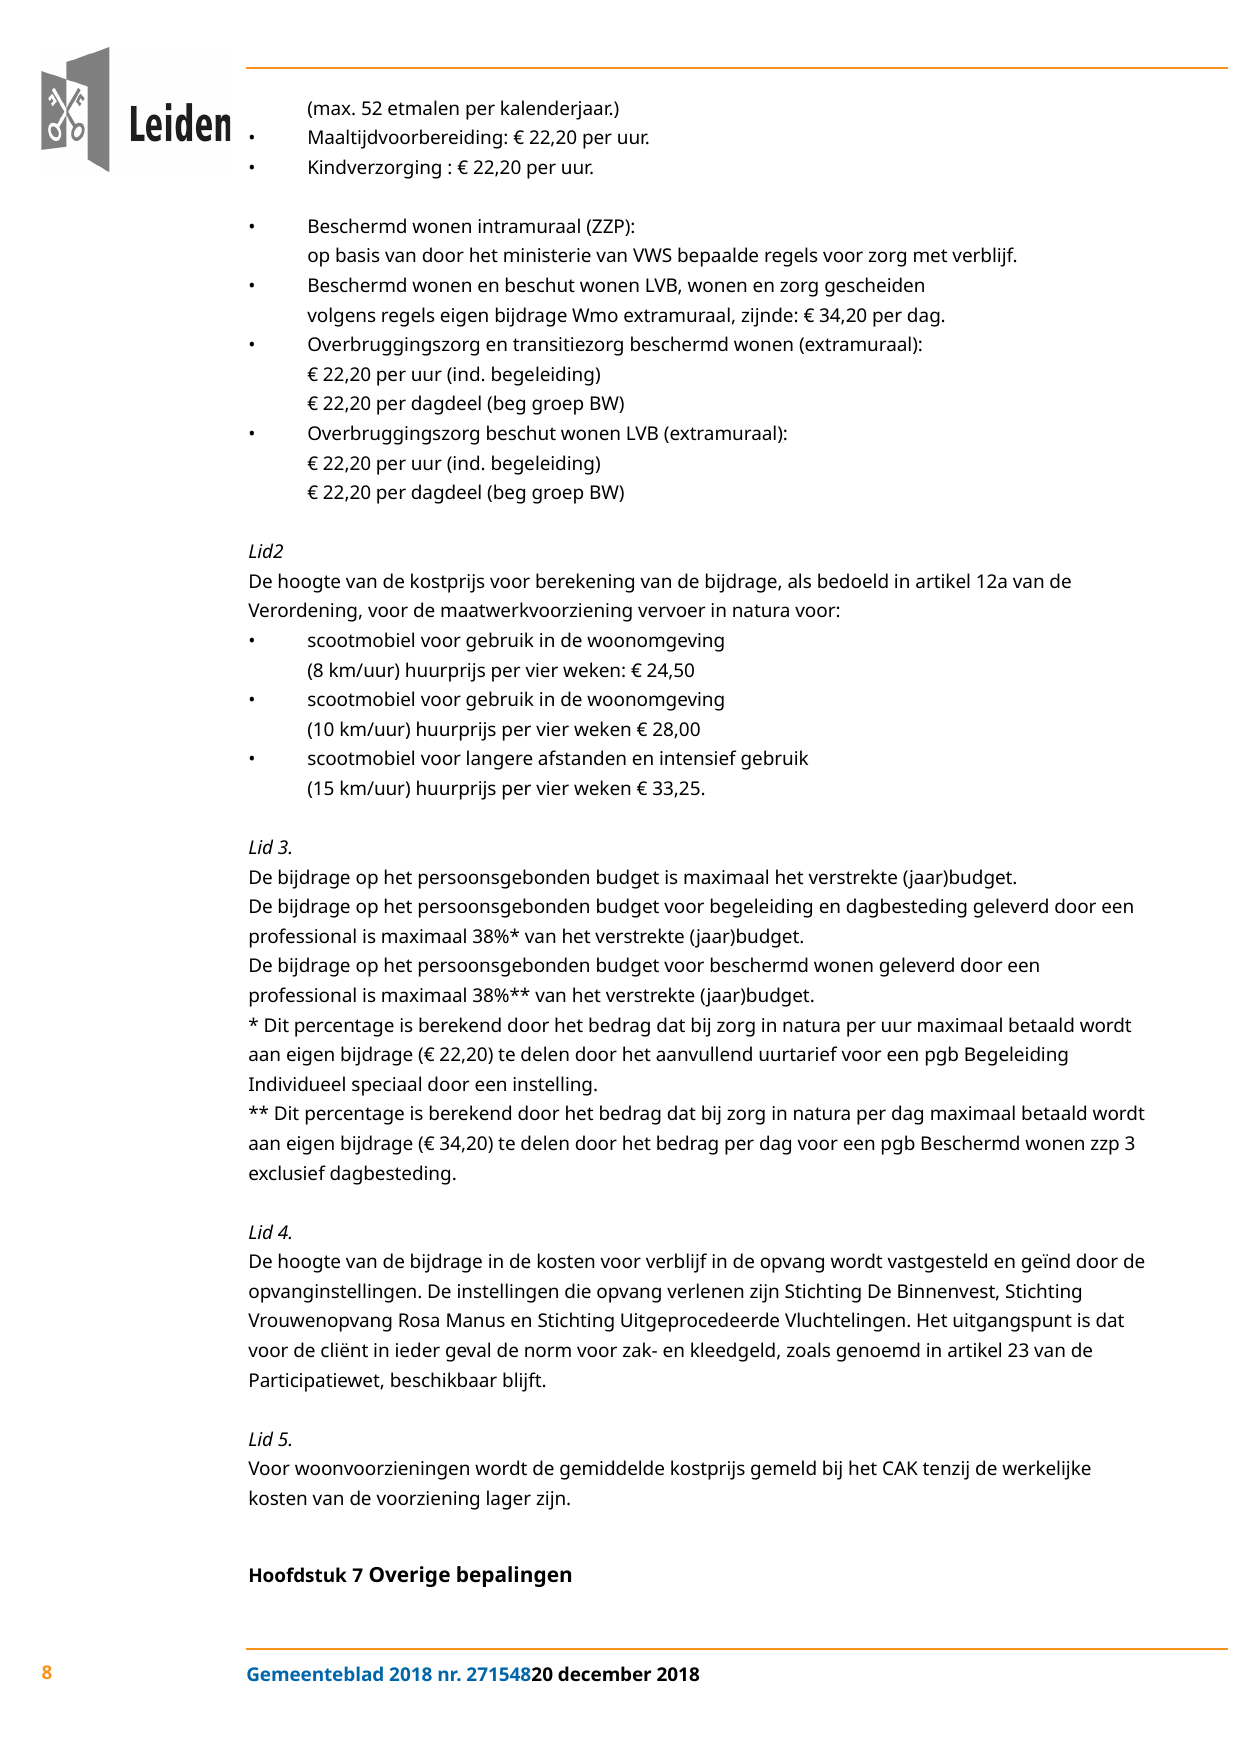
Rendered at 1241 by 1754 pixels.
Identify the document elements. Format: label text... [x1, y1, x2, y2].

list scootmobiel voor gebruik in de woonomgeving [248, 686, 1152, 712]
text Hoofdstuk 7 Overige bepalingen [248, 1560, 1152, 1589]
text Lid 3. [248, 834, 1152, 860]
text De bijdrage op het persoonsgebonden budget voor begeleiding en dagbesteding geleverd door een professional is maximaal 38%* van het verstrekte (jaar)budget. [248, 893, 1152, 949]
list € 22,20 per dagdeel (beg groep BW) [248, 479, 1152, 505]
list € 22,20 per dagdeel (beg groep BW) [248, 391, 1152, 416]
list volgens regels eigen bijdrage Wmo extramuraal, zijnde: € 34,20 per dag. [248, 302, 1152, 328]
list € 22,20 per uur (ind. begeleiding) [248, 361, 1152, 387]
list (15 km/uur) huurprijs per vier weken € 33,25. [248, 775, 1152, 801]
text De hoogte van de bijdrage in de kosten voor verblijf in de opvang wordt vastgesteld en geïnd door de opvanginstellingen. De instellingen die opvang verlenen zijn Stichting De Binnenvest, Stichting Vrouwenopvang Rosa Manus en Stichting Uitgeprocedeerde Vluchtelingen. Het uitgangspunt is dat voor de cliënt in ieder geval de norm voor zak- en kleedgeld, zoals genoemd in artikel 23 van de Participatiewet, beschikbaar blijft. [248, 1248, 1152, 1393]
list (max. 52 etmalen per kalenderjaar.) [248, 95, 1152, 121]
list (8 km/uur) huurprijs per vier weken: € 24,50 [248, 657, 1152, 683]
list Maaltijdvoorbereiding: € 22,20 per uur. [248, 124, 1152, 150]
text De bijdrage op het persoonsgebonden budget voor beschermd wonen geleverd door een professional is maximaal 38%** van het verstrekte (jaar)budget. [248, 953, 1152, 1008]
text Lid 5. [248, 1426, 1152, 1452]
text Voor woonvoorzieningen wordt de gemiddelde kostprijs gemeld bij het CAK tenzij de werkelijke kosten van de voorziening lager zijn. [248, 1456, 1152, 1511]
text Lid 4. [248, 1219, 1152, 1245]
list € 22,20 per uur (ind. begeleiding) [248, 450, 1152, 476]
list Overbruggingszorg beschut wonen LVB (extramuraal): [248, 420, 1152, 446]
text De bijdrage op het persoonsgebonden budget is maximaal het verstrekte (jaar)budget. [248, 864, 1152, 890]
list Overbruggingszorg en transitiezorg beschermd wonen (extramuraal): [248, 331, 1152, 357]
text ** Dit percentage is berekend door het bedrag dat bij zorg in natura per dag maximaal betaald wordt aan eigen bijdrage (€ 34,20) te delen door het bedrag per dag voor een pgb Beschermd wonen zzp 3 exclusief dagbesteding. [248, 1101, 1152, 1186]
list scootmobiel voor gebruik in de woonomgeving [248, 627, 1152, 653]
list (10 km/uur) huurprijs per vier weken € 28,00 [248, 716, 1152, 742]
list Kindverzorging : € 22,20 per uur. [248, 154, 1152, 180]
list op basis van door het ministerie van VWS bepaalde regels voor zorg met verblijf. [248, 243, 1152, 268]
list scootmobiel voor langere afstanden en intensief gebruik [248, 746, 1152, 771]
text Lid2 [248, 538, 1152, 564]
list Beschermd wonen en beschut wonen LVB, wonen en zorg gescheiden [248, 272, 1152, 298]
text De hoogte van de kostprijs voor berekening van de bijdrage, als bedoeld in artikel 12a van de Verordening, voor de maatwerkvoorziening vervoer in natura voor: [248, 568, 1152, 623]
list Beschermd wonen intramuraal (ZZP): [248, 213, 1152, 239]
picture [41, 47, 231, 172]
text * Dit percentage is berekend door het bedrag dat bij zorg in natura per uur maximaal betaald wordt aan eigen bijdrage (€ 22,20) te delen door het aanvullend uurtarief voor een pgb Begeleiding Individueel speciaal door een instelling. [248, 1012, 1152, 1097]
